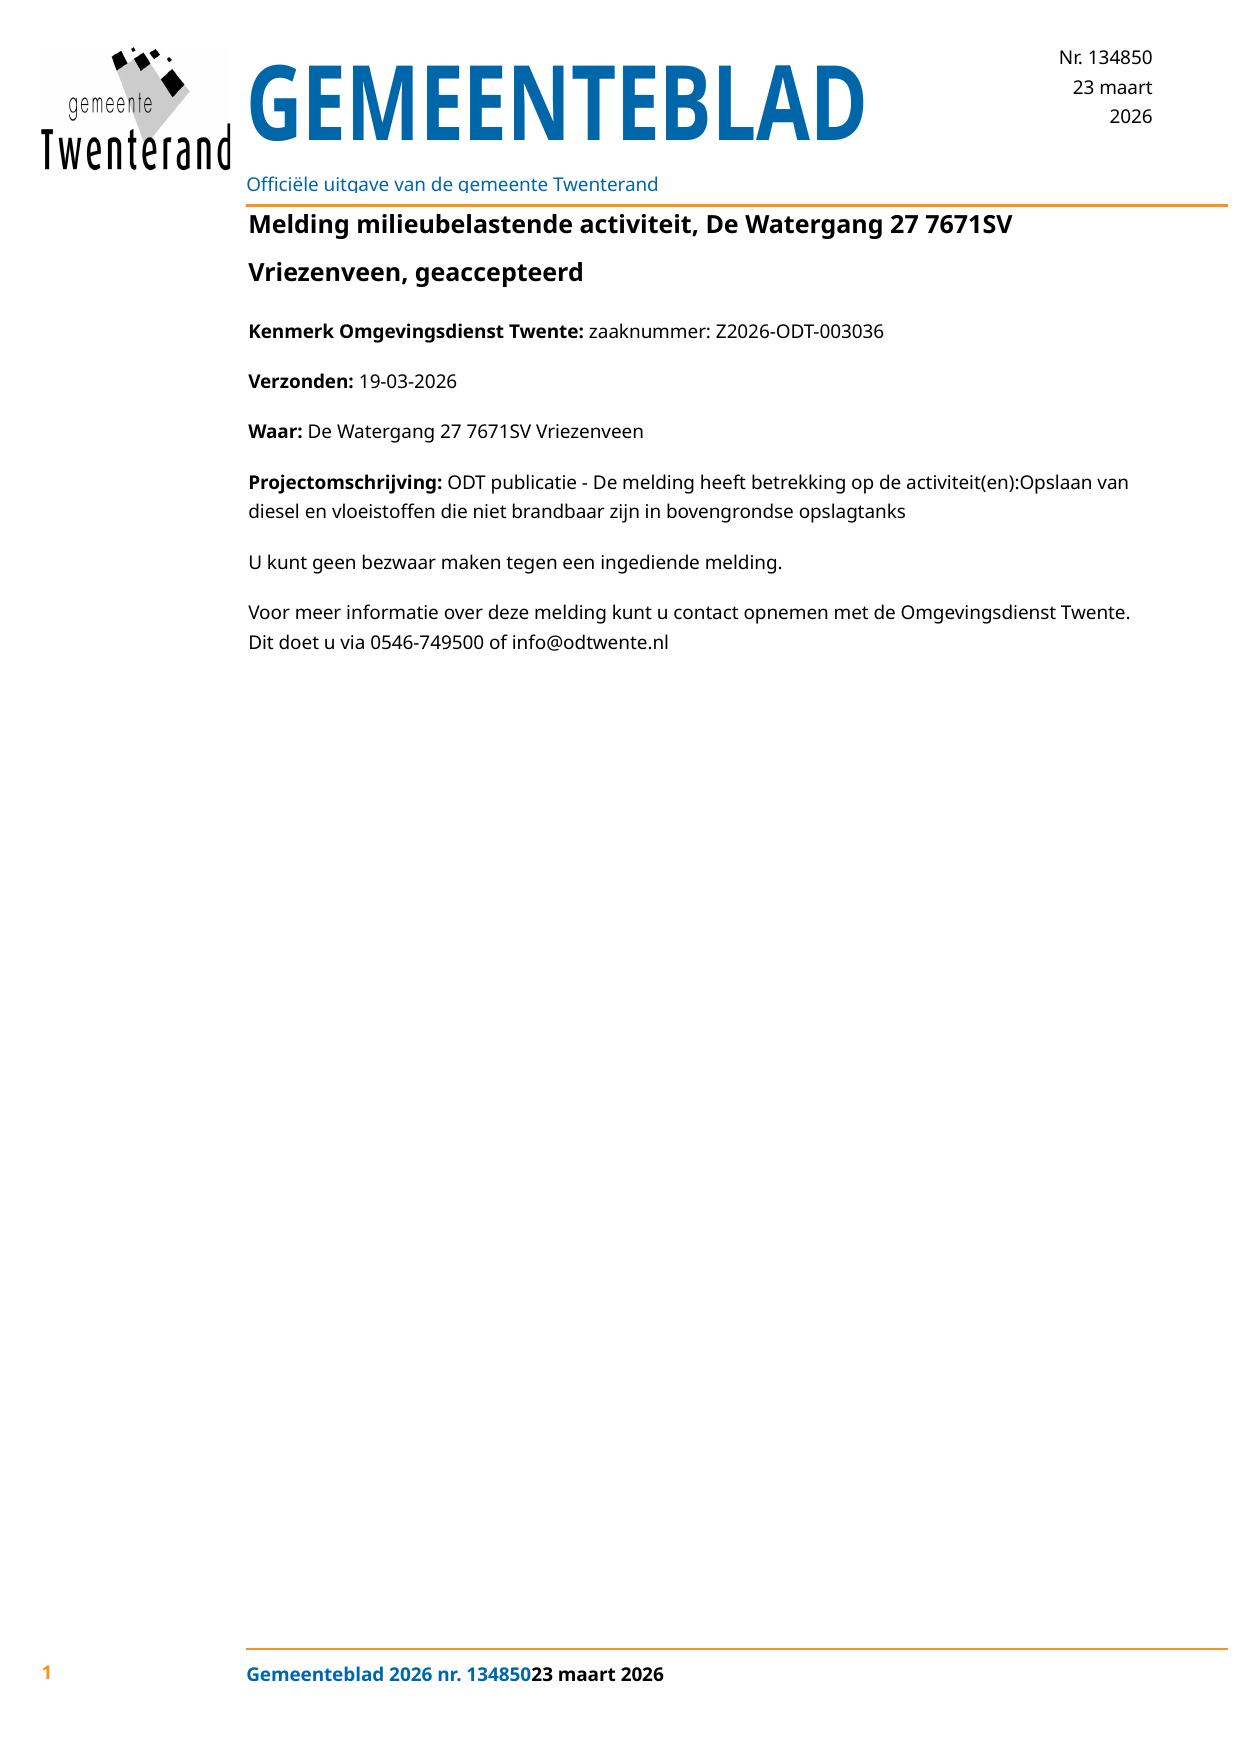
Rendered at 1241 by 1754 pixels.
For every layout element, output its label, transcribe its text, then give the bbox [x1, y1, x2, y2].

text U kunt geen bezwaar maken tegen een ingediende melding. [248, 549, 1152, 575]
picture [41, 47, 231, 172]
text Projectomschrijving: ODT publicatie - De melding heeft betrekking op de activiteit(en):Opslaan van diesel en vloeistoffen die niet brandbaar zijn in bovengrondse opslagtanks [248, 469, 1152, 524]
text Verzonden: 19-03-2026 [248, 368, 1152, 394]
text Kenmerk Omgevingsdienst Twente: zaaknummer: Z2026-ODT-003036 [248, 318, 1152, 344]
text Melding milieubelastende activiteit, De Watergang 27 7671SV Vriezenveen, geaccepteerd [248, 207, 1152, 288]
text Waar: De Watergang 27 7671SV Vriezenveen [248, 419, 1152, 444]
text Voor meer informatie over deze melding kunt u contact opnemen met de Omgevingsdienst Twente. Dit doet u via 0546-749500 of info@odtwente.nl [248, 599, 1152, 655]
